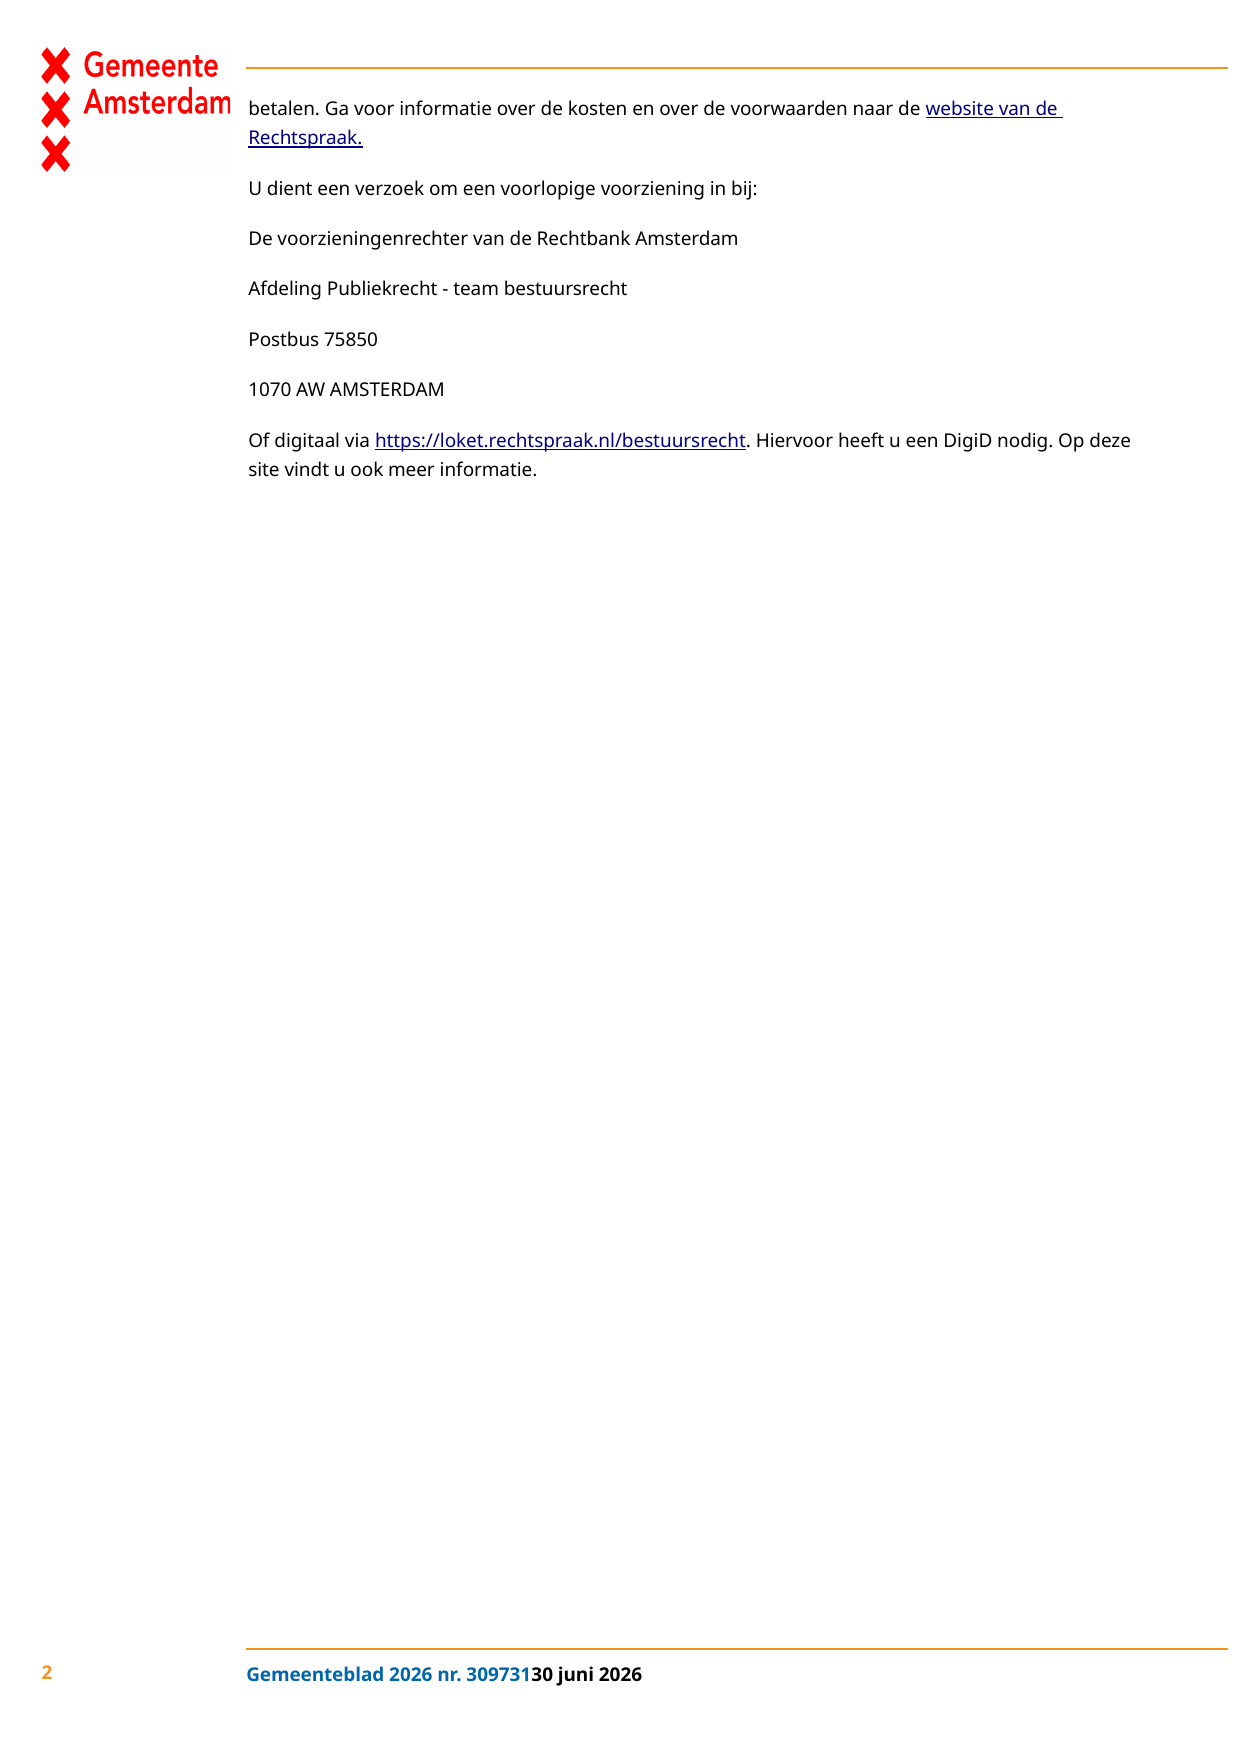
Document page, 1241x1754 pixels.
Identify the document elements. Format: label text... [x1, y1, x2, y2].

text De voorzieningenrechter van de Rechtbank Amsterdam [248, 225, 1152, 251]
text betalen. Ga voor informatie over de kosten en over de voorwaarden naar de website van de Rechtspraak. [248, 95, 1152, 150]
picture [41, 47, 231, 172]
text Postbus 75850 [248, 326, 1152, 352]
text Of digitaal via https://loket.rechtspraak.nl/bestuursrecht. Hiervoor heeft u een DigiD nodig. Op deze site vindt u ook meer informatie. [248, 427, 1152, 482]
text 1070 AW AMSTERDAM [248, 376, 1152, 402]
text U dient een verzoek om een voorlopige voorziening in bij: [248, 175, 1152, 201]
text Afdeling Publiekrecht - team bestuursrecht [248, 276, 1152, 301]
